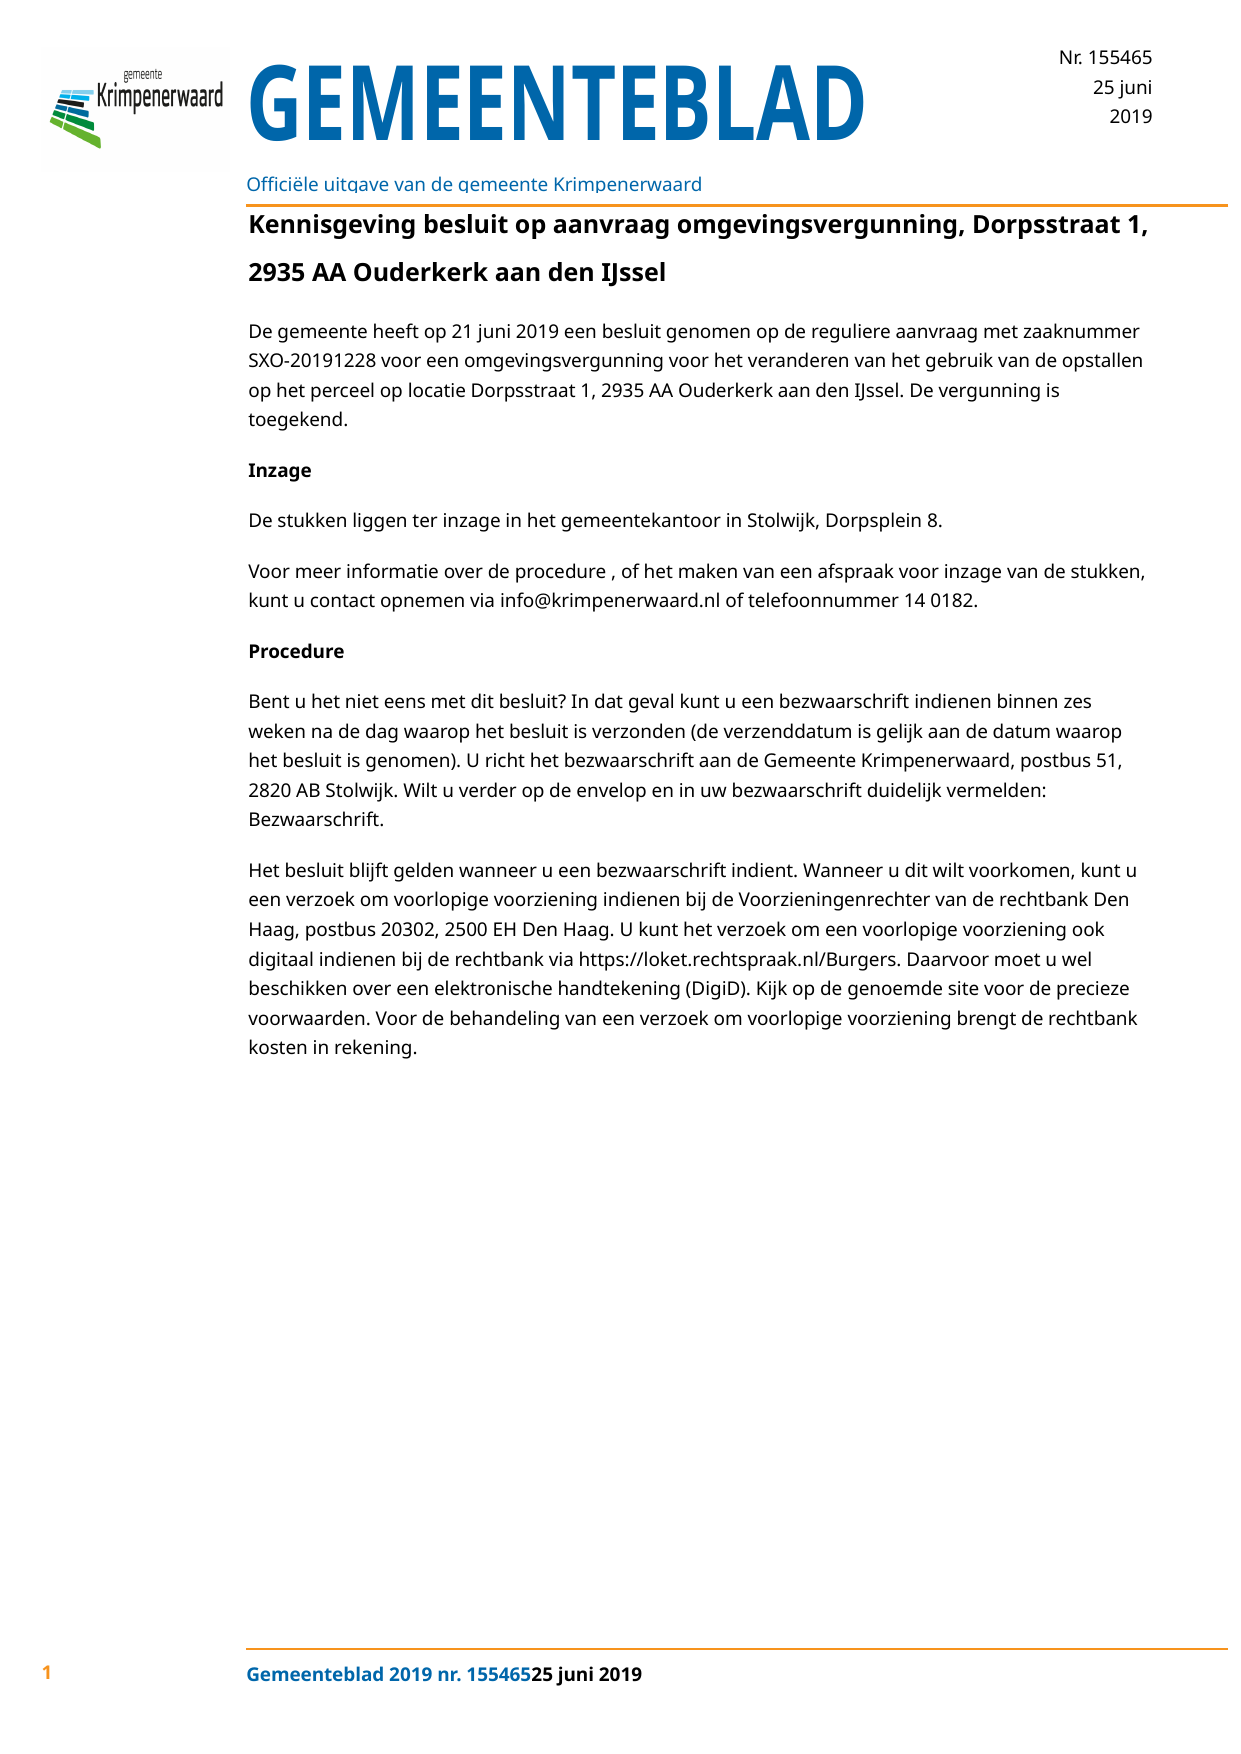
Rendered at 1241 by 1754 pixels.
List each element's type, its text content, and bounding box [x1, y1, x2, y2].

text Kennisgeving besluit op aanvraag omgevingsvergunning, Dorpsstraat 1, 2935 AA Ouderkerk aan den IJssel [248, 207, 1152, 288]
picture [41, 47, 231, 172]
text Bent u het niet eens met dit besluit? In dat geval kunt u een bezwaarschrift indienen binnen zes weken na de dag waarop het besluit is verzonden (de verzenddatum is gelijk aan de datum waarop het besluit is genomen). U richt het bezwaarschrift aan de Gemeente Krimpenerwaard, postbus 51, 2820 AB Stolwijk. Wilt u verder op de envelop en in uw bezwaarschrift duidelijk vermelden: Bezwaarschrift. [248, 688, 1152, 832]
text De stukken liggen ter inzage in het gemeentekantoor in Stolwijk, Dorpsplein 8. [248, 507, 1152, 533]
text Het besluit blijft gelden wanneer u een bezwaarschrift indient. Wanneer u dit wilt voorkomen, kunt u een verzoek om voorlopige voorziening indienen bij de Voorzieningenrechter van de rechtbank Den Haag, postbus 20302, 2500 EH Den Haag. U kunt het verzoek om een voorlopige voorziening ook digitaal indienen bij de rechtbank via https://loket.rechtspraak.nl/Burgers. Daarvoor moet u wel beschikken over een elektronische handtekening (DigiD). Kijk op de genoemde site voor de precieze voorwaarden. Voor de behandeling van een verzoek om voorlopige voorziening brengt de rechtbank kosten in rekening. [248, 857, 1152, 1060]
text Inzage [248, 457, 1152, 483]
text De gemeente heeft op 21 juni 2019 een besluit genomen op de reguliere aanvraag met zaaknummer SXO-20191228 voor een omgevingsvergunning voor het veranderen van het gebruik van de opstallen op het perceel op locatie Dorpsstraat 1, 2935 AA Ouderkerk aan den IJssel. De vergunning is toegekend. [248, 318, 1152, 432]
text Procedure [248, 638, 1152, 664]
text Voor meer informatie over de procedure , of het maken van een afspraak voor inzage van de stukken, kunt u contact opnemen via info@krimpenerwaard.nl of telefoonnummer 14 0182. [248, 558, 1152, 613]
